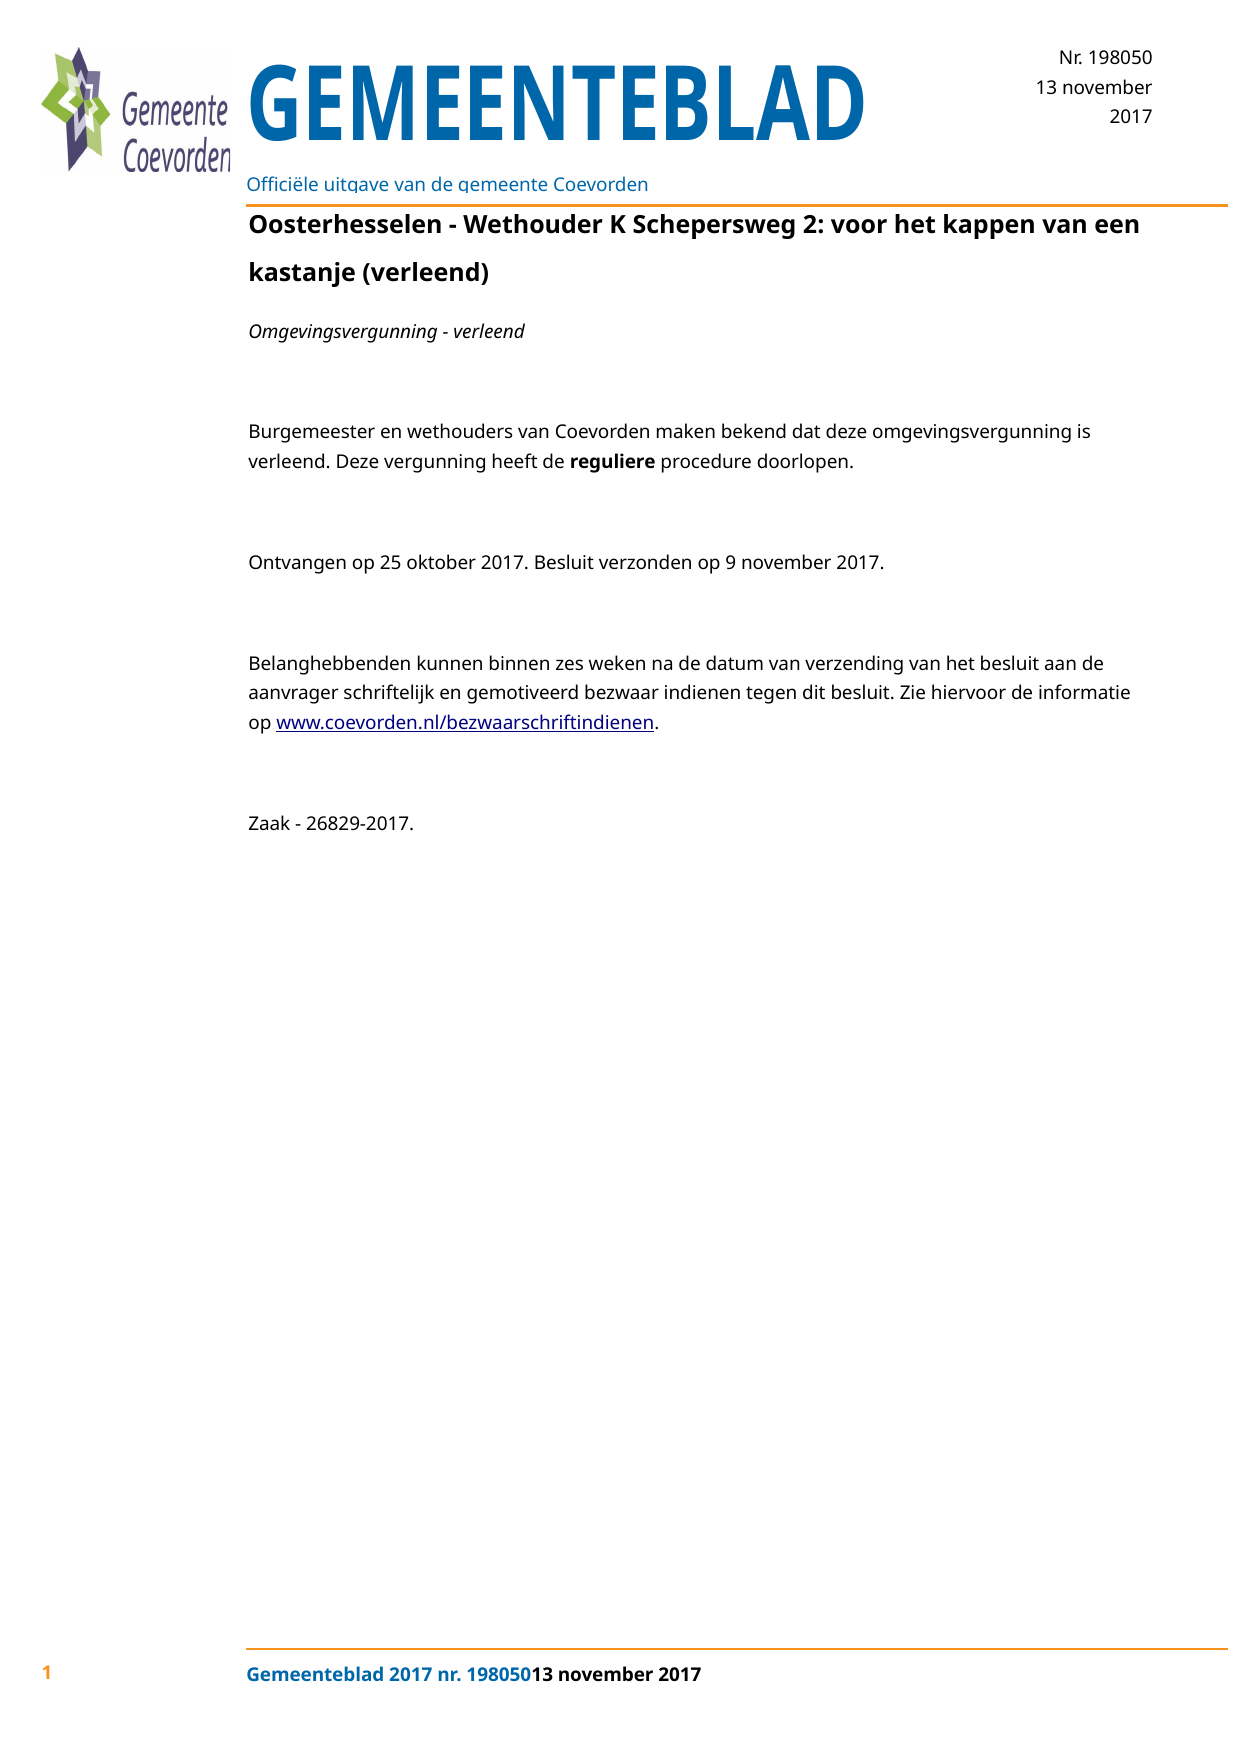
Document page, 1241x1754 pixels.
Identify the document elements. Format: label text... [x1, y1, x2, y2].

text Omgevingsvergunning - verleend [248, 318, 1152, 344]
text Belanghebbenden kunnen binnen zes weken na de datum van verzending van het besluit aan de aanvrager schriftelijk en gemotiveerd bezwaar indienen tegen dit besluit. Zie hiervoor de informatie op www.coevorden.nl/bezwaarschriftindienen. [248, 650, 1152, 735]
text Burgemeester en wethouders van Coevorden maken bekend dat deze omgevingsvergunning is verleend. Deze vergunning heeft de reguliere procedure doorlopen. [248, 419, 1152, 474]
text Zaak - 26829-2017. [248, 810, 1152, 836]
text Ontvangen op 25 oktober 2017. Besluit verzonden op 9 november 2017. [248, 549, 1152, 575]
picture [41, 47, 231, 172]
text Oosterhesselen - Wethouder K Schepersweg 2: voor het kappen van een kastanje (verleend) [248, 207, 1152, 288]
